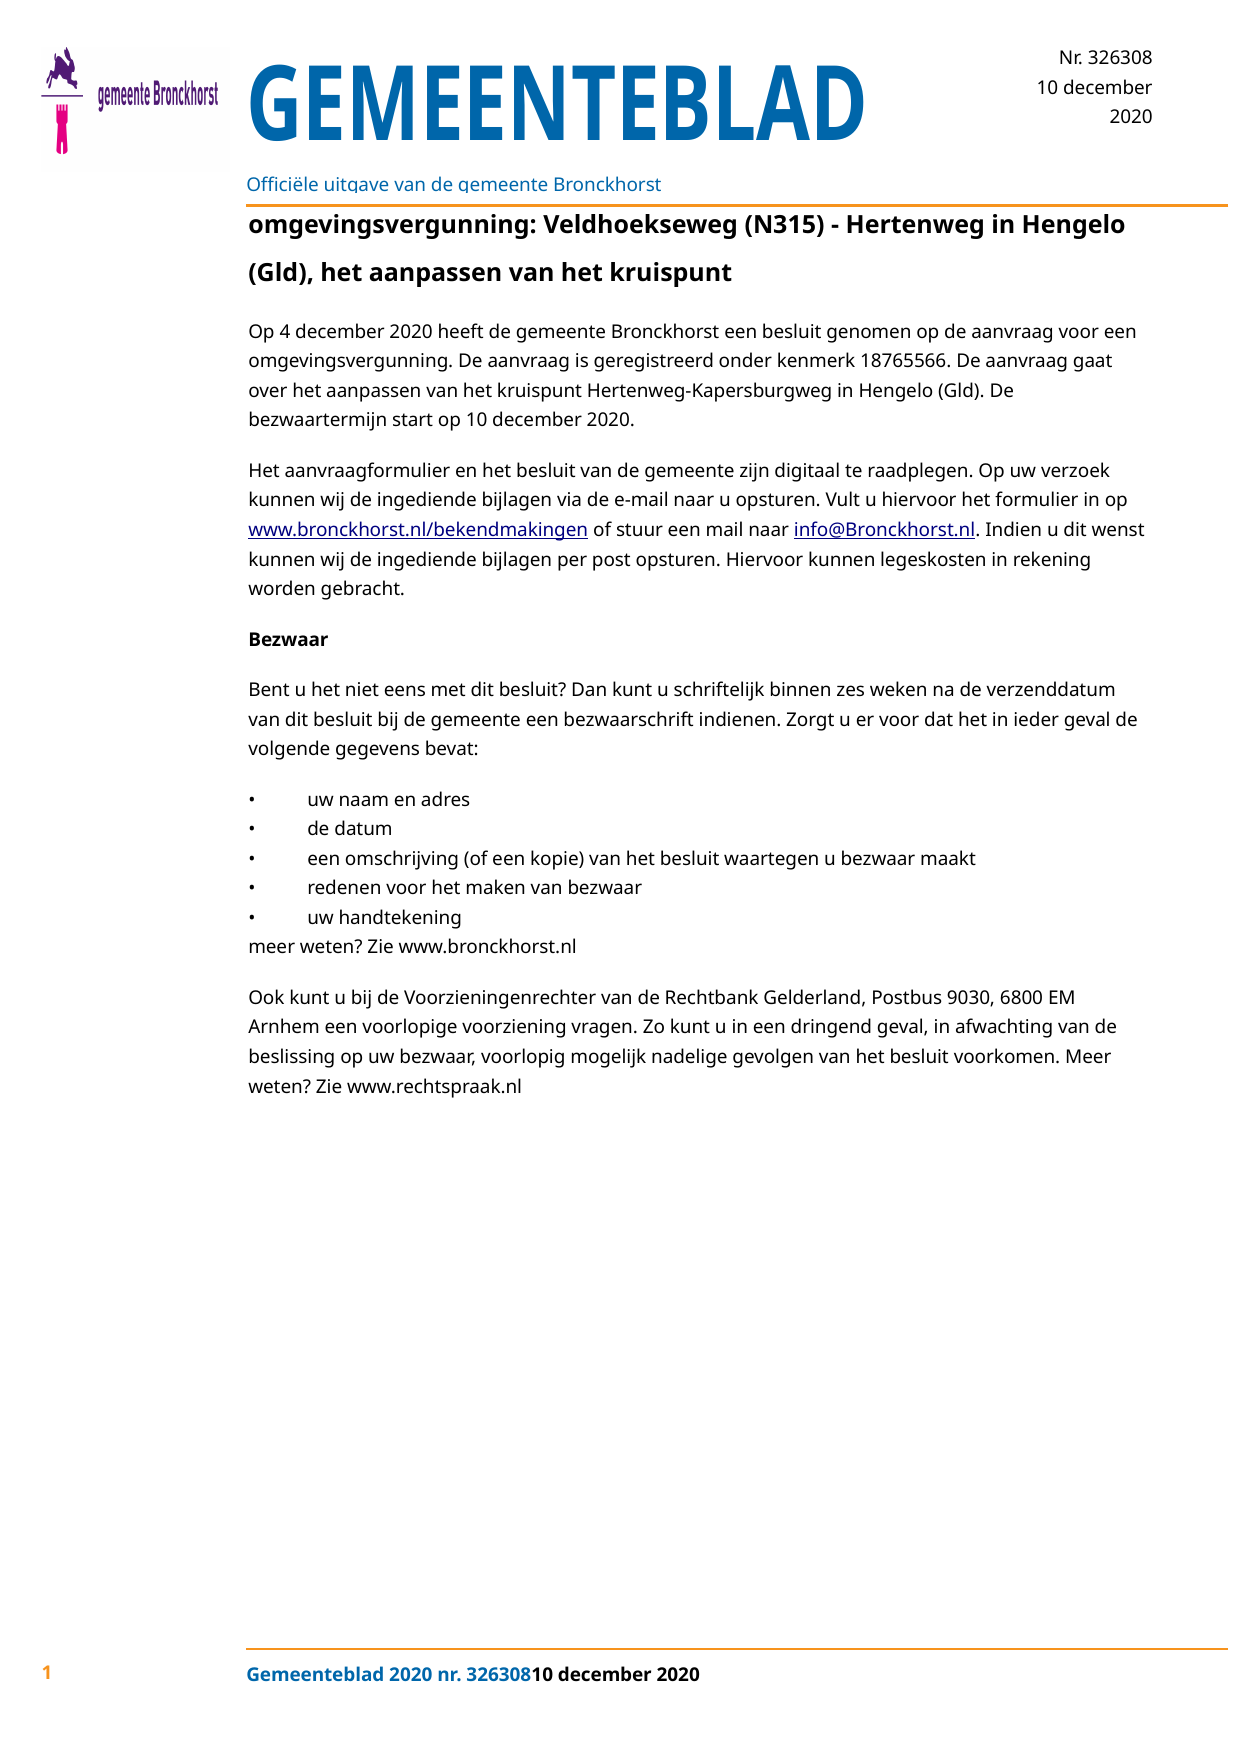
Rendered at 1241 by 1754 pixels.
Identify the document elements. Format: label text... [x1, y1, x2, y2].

text Op 4 december 2020 heeft de gemeente Bronckhorst een besluit genomen op de aanvraag voor een omgevingsvergunning. De aanvraag is geregistreerd onder kenmerk 18765566. De aanvraag gaat over het aanpassen van het kruispunt Hertenweg-Kapersburgweg in Hengelo (Gld). De bezwaartermijn start op 10 december 2020. [248, 318, 1152, 432]
list redenen voor het maken van bezwaar [248, 874, 1152, 900]
text Het aanvraagformulier en het besluit van de gemeente zijn digitaal te raadplegen. Op uw verzoek kunnen wij de ingediende bijlagen via de e-mail naar u opsturen. Vult u hiervoor het formulier in op www.bronckhorst.nl/bekendmakingen of stuur een mail naar info@Bronckhorst.nl. Indien u dit wenst kunnen wij de ingediende bijlagen per post opsturen. Hiervoor kunnen legeskosten in rekening worden gebracht. [248, 457, 1152, 601]
picture [41, 47, 231, 172]
list uw handtekening [248, 904, 1152, 930]
text Bent u het niet eens met dit besluit? Dan kunt u schriftelijk binnen zes weken na de verzenddatum van dit besluit bij de gemeente een bezwaarschrift indienen. Zorgt u er voor dat het in ieder geval de volgende gegevens bevat: [248, 676, 1152, 761]
list de datum [248, 815, 1152, 841]
list een omschrijving (of een kopie) van het besluit waartegen u bezwaar maakt [248, 845, 1152, 871]
list uw naam en adres [248, 786, 1152, 812]
text omgevingsvergunning: Veldhoekseweg (N315) - Hertenweg in Hengelo (Gld), het aanpassen van het kruispunt [248, 207, 1152, 288]
text meer weten? Zie www.bronckhorst.nl [248, 934, 1152, 959]
text Ook kunt u bij de Voorzieningenrechter van de Rechtbank Gelderland, Postbus 9030, 6800 EM Arnhem een voorlopige voorziening vragen. Zo kunt u in een dringend geval, in afwachting van de beslissing op uw bezwaar, voorlopig mogelijk nadelige gevolgen van het besluit voorkomen. Meer weten? Zie www.rechtspraak.nl [248, 984, 1152, 1099]
text Bezwaar [248, 626, 1152, 652]
